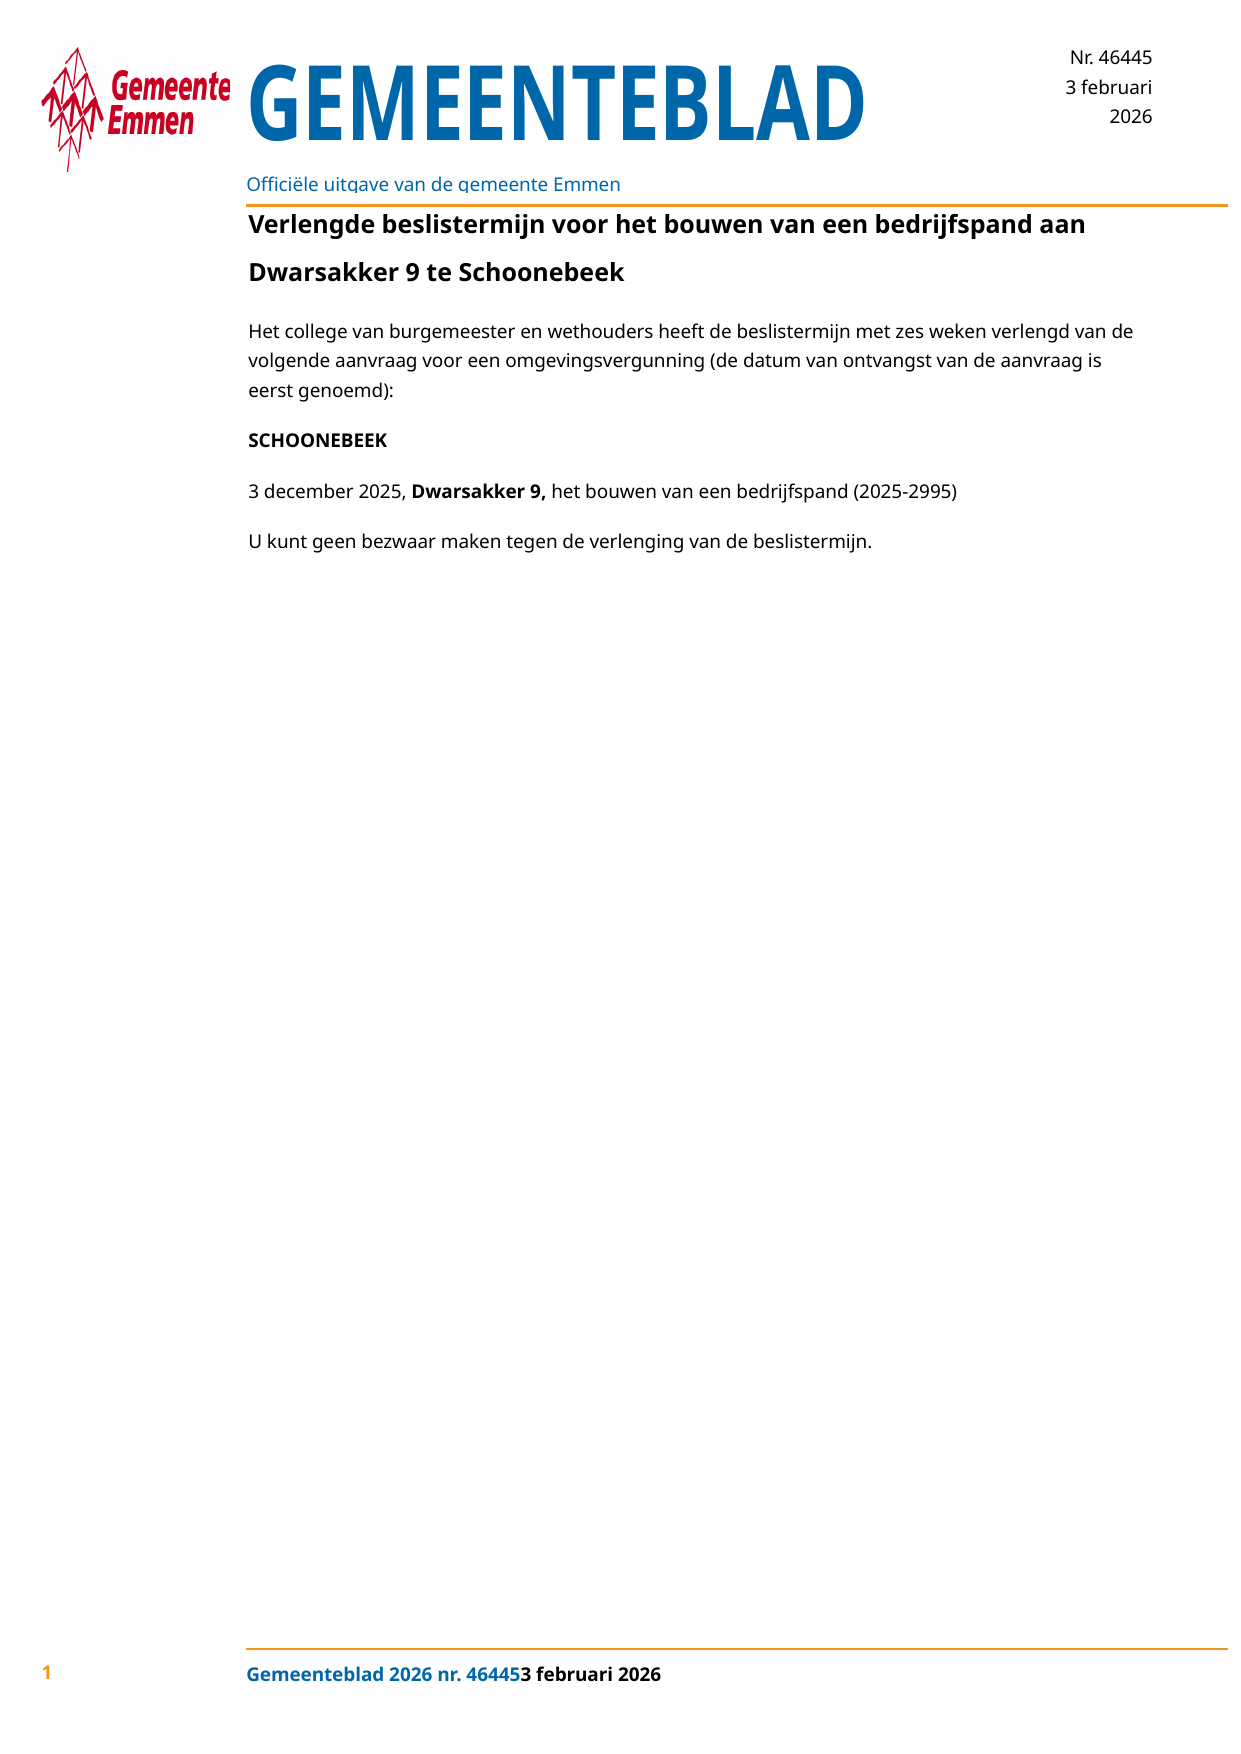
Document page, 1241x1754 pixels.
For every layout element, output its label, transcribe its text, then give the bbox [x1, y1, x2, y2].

text U kunt geen bezwaar maken tegen de verlenging van de beslistermijn. [248, 528, 1152, 554]
text 3 december 2025, Dwarsakker 9, het bouwen van een bedrijfspand (2025-2995) [248, 478, 1152, 504]
picture [41, 47, 231, 172]
text Het college van burgemeester en wethouders heeft de beslistermijn met zes weken verlengd van de volgende aanvraag voor een omgevingsvergunning (de datum van ontvangst van de aanvraag is eerst genoemd): [248, 318, 1152, 403]
text Verlengde beslistermijn voor het bouwen van een bedrijfspand aan Dwarsakker 9 te Schoonebeek [248, 207, 1152, 288]
text SCHOONEBEEK [248, 427, 1152, 453]
